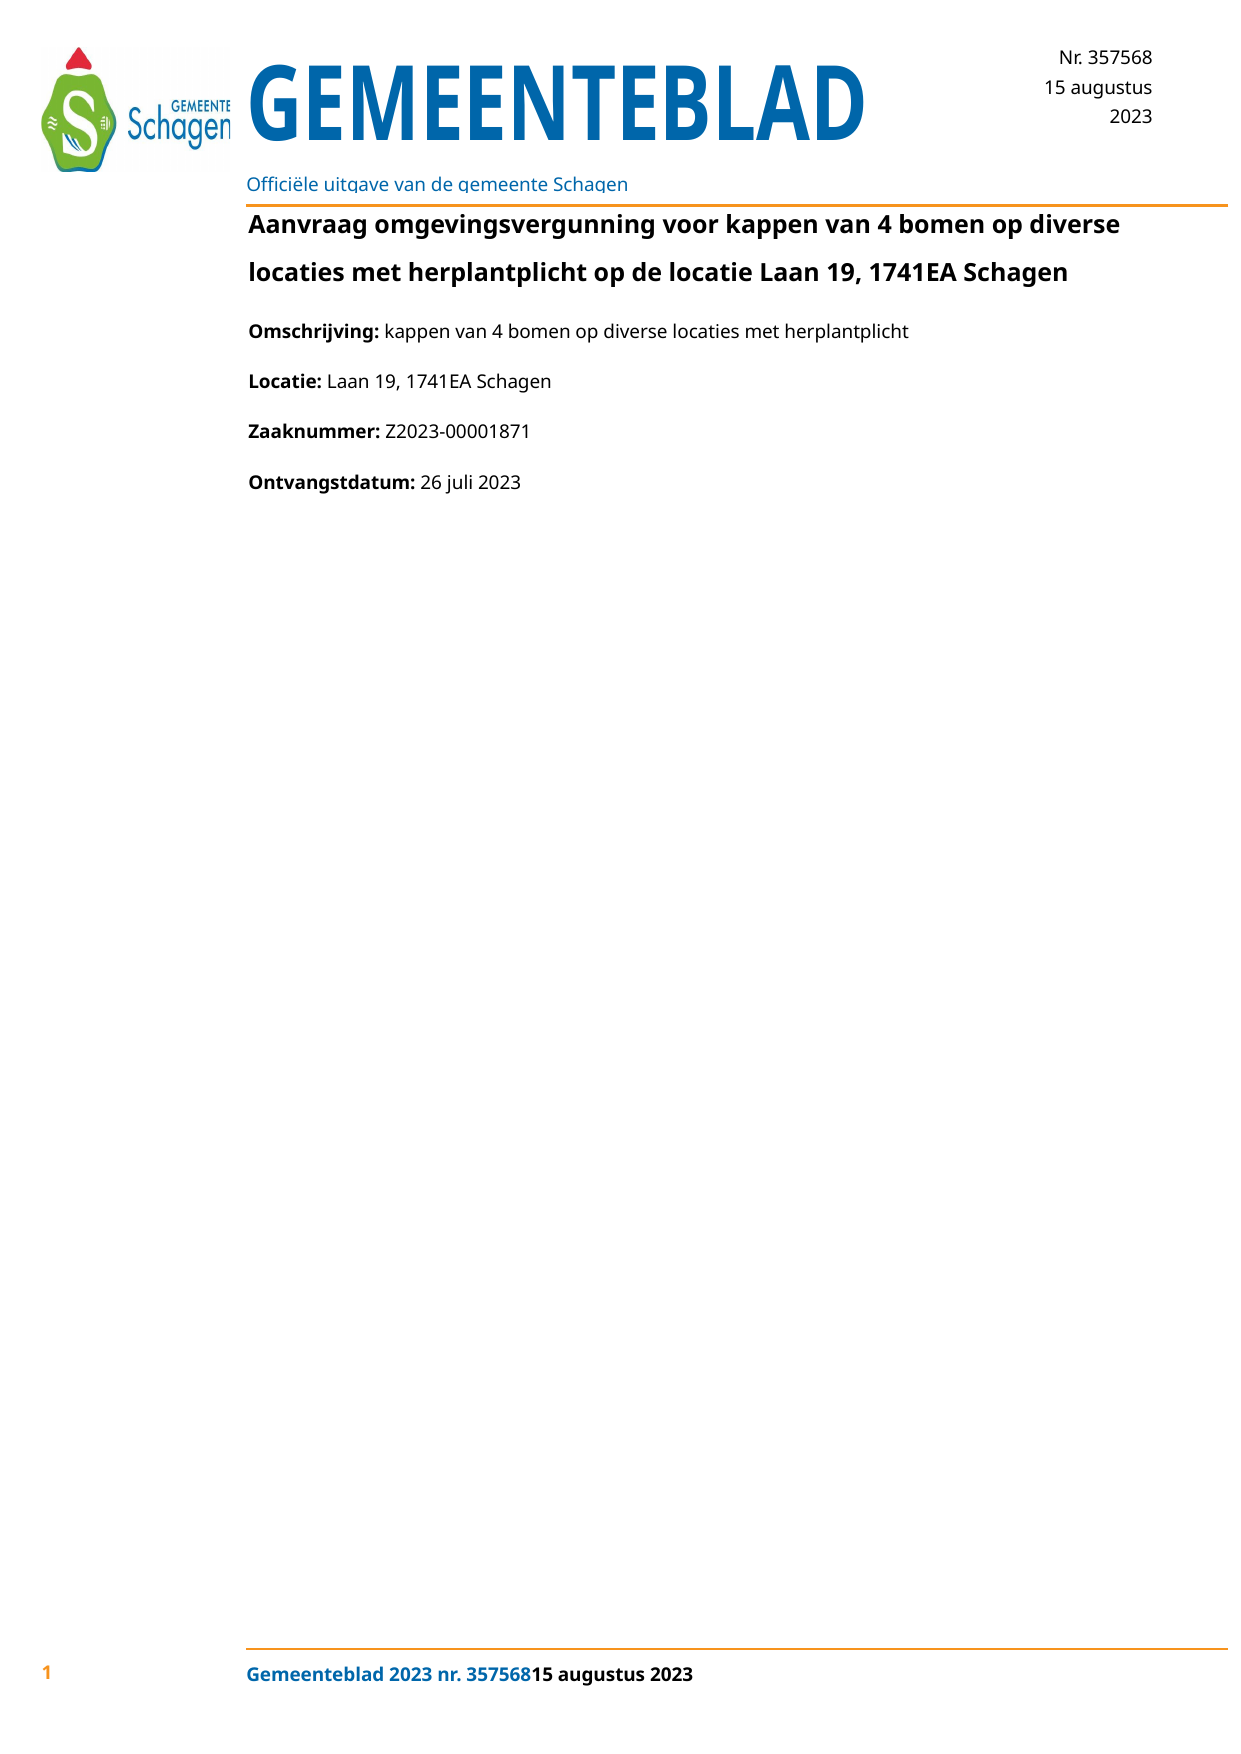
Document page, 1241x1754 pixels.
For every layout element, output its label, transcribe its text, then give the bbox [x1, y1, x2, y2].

text Omschrijving: kappen van 4 bomen op diverse locaties met herplantplicht [248, 318, 1152, 344]
text Aanvraag omgevingsvergunning voor kappen van 4 bomen op diverse locaties met herplantplicht op de locatie Laan 19, 1741EA Schagen [248, 207, 1152, 288]
text Ontvangstdatum: 26 juli 2023 [248, 469, 1152, 495]
text Locatie: Laan 19, 1741EA Schagen [248, 368, 1152, 394]
picture [41, 47, 231, 172]
text Zaaknummer: Z2023-00001871 [248, 419, 1152, 444]
